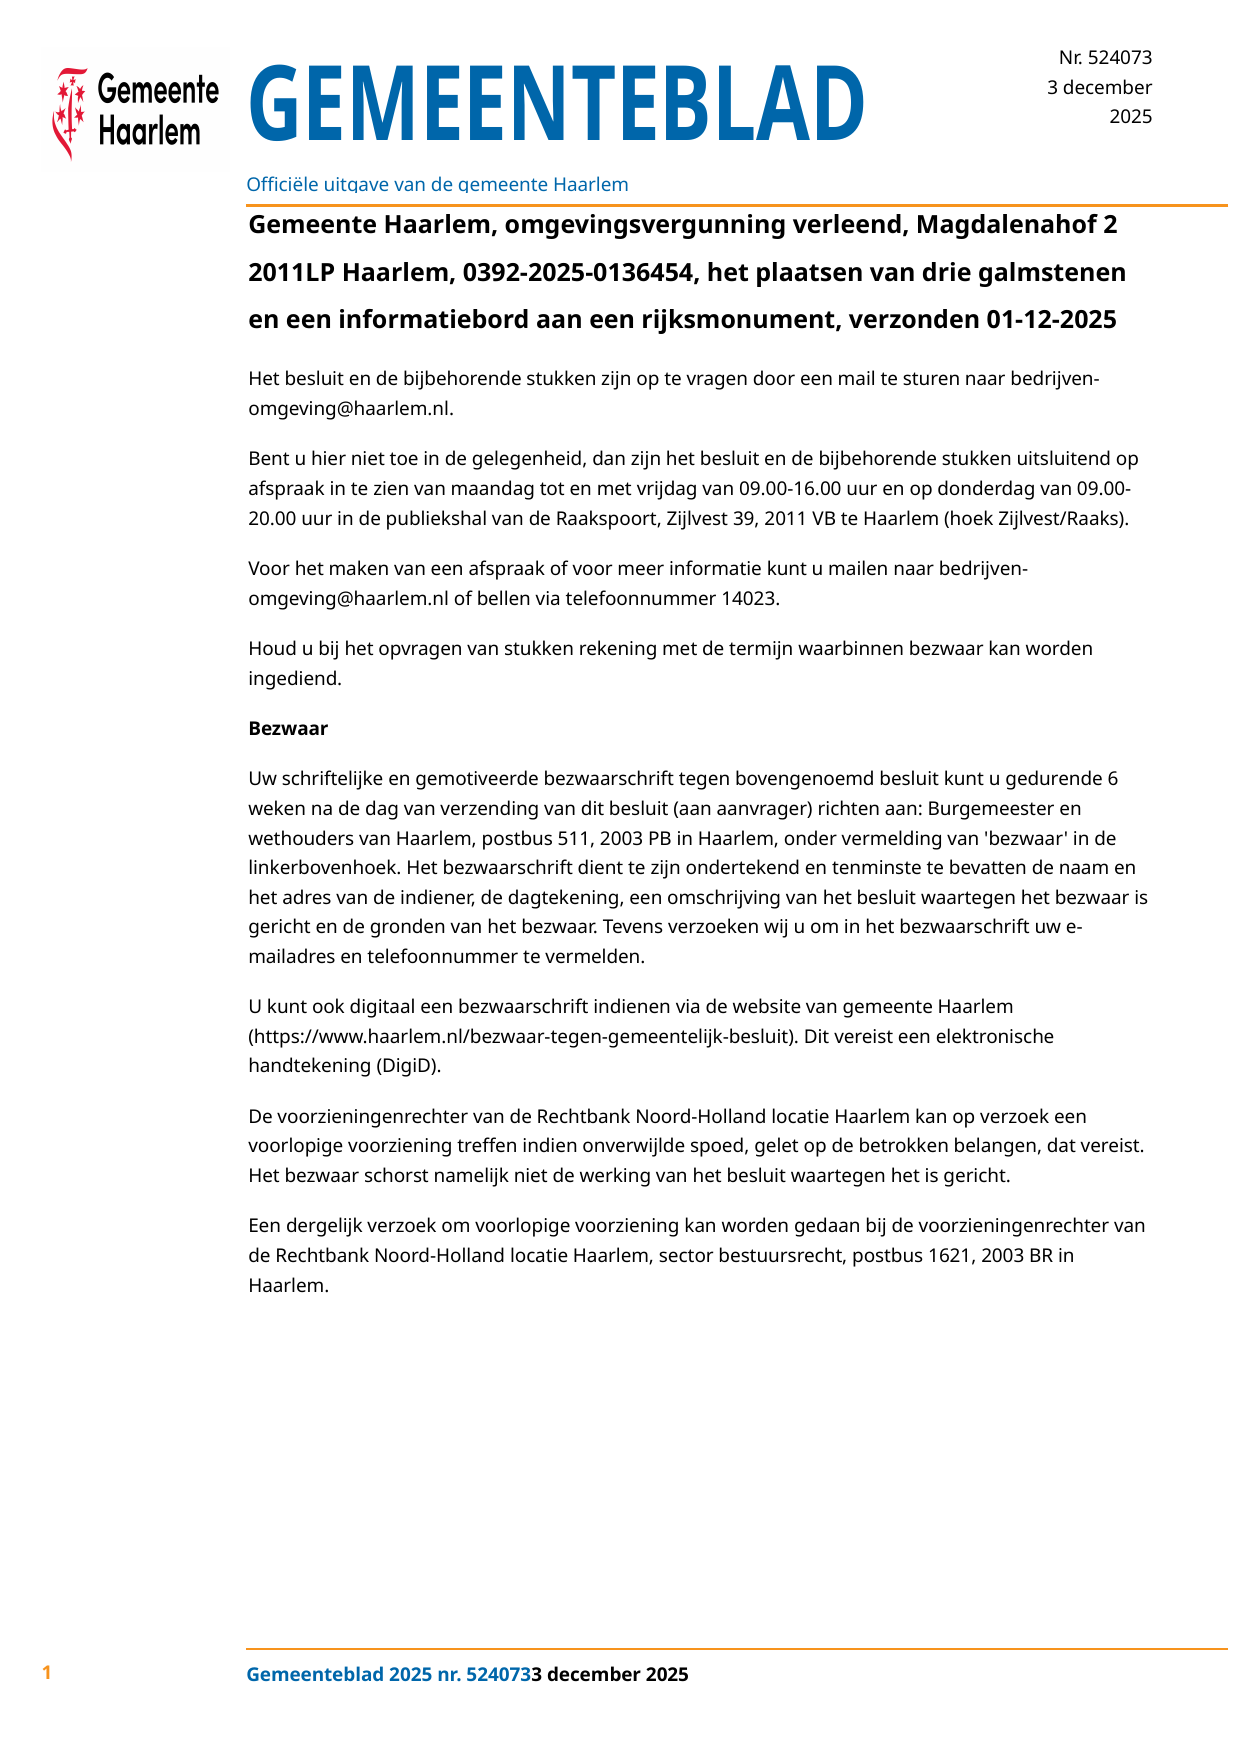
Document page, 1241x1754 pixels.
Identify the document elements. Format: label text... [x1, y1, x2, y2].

text De voorzieningenrechter van de Rechtbank Noord-Holland locatie Haarlem kan op verzoek een voorlopige voorziening treffen indien onverwijlde spoed, gelet op de betrokken belangen, dat vereist. Het bezwaar schorst namelijk niet de werking van het besluit waartegen het is gericht. [248, 1103, 1152, 1188]
text Bezwaar [248, 715, 1152, 741]
picture [41, 47, 231, 172]
text Voor het maken van een afspraak of voor meer informatie kunt u mailen naar bedrijven-omgeving@haarlem.nl of bellen via telefoonnummer 14023. [248, 555, 1152, 610]
text U kunt ook digitaal een bezwaarschrift indienen via de website van gemeente Haarlem (https://www.haarlem.nl/bezwaar-tegen-gemeentelijk-besluit). Dit vereist een elektronische handtekening (DigiD). [248, 993, 1152, 1078]
text Een dergelijk verzoek om voorlopige voorziening kan worden gedaan bij de voorzieningenrechter van de Rechtbank Noord-Holland locatie Haarlem, sector bestuursrecht, postbus 1621, 2003 BR in Haarlem. [248, 1213, 1152, 1297]
text Houd u bij het opvragen van stukken rekening met de termijn waarbinnen bezwaar kan worden ingediend. [248, 635, 1152, 690]
text Uw schriftelijke en gemotiveerde bezwaarschrift tegen bovengenoemd besluit kunt u gedurende 6 weken na de dag van verzending van dit besluit (aan aanvrager) richten aan: Burgemeester en wethouders van Haarlem, postbus 511, 2003 PB in Haarlem, onder vermelding van 'bezwaar' in de linkerbovenhoek. Het bezwaarschrift dient te zijn ondertekend en tenminste te bevatten de naam en het adres van de indiener, de dagtekening, een omschrijving van het besluit waartegen het bezwaar is gericht en de gronden van het bezwaar. Tevens verzoeken wij u om in het bezwaarschrift uw e-mailadres en telefoonnummer te vermelden. [248, 766, 1152, 969]
text Het besluit en de bijbehorende stukken zijn op te vragen door een mail te sturen naar bedrijven-omgeving@haarlem.nl. [248, 366, 1152, 421]
text Bent u hier niet toe in de gelegenheid, dan zijn het besluit en de bijbehorende stukken uitsluitend op afspraak in te zien van maandag tot en met vrijdag van 09.00-16.00 uur en op donderdag van 09.00-20.00 uur in de publiekshal van de Raakspoort, Zijlvest 39, 2011 VB te Haarlem (hoek Zijlvest/Raaks). [248, 446, 1152, 530]
text Gemeente Haarlem, omgevingsvergunning verleend, Magdalenahof 2 2011LP Haarlem, 0392-2025-0136454, het plaatsen van drie galmstenen en een informatiebord aan een rijksmonument, verzonden 01-12-2025 [248, 207, 1152, 336]
